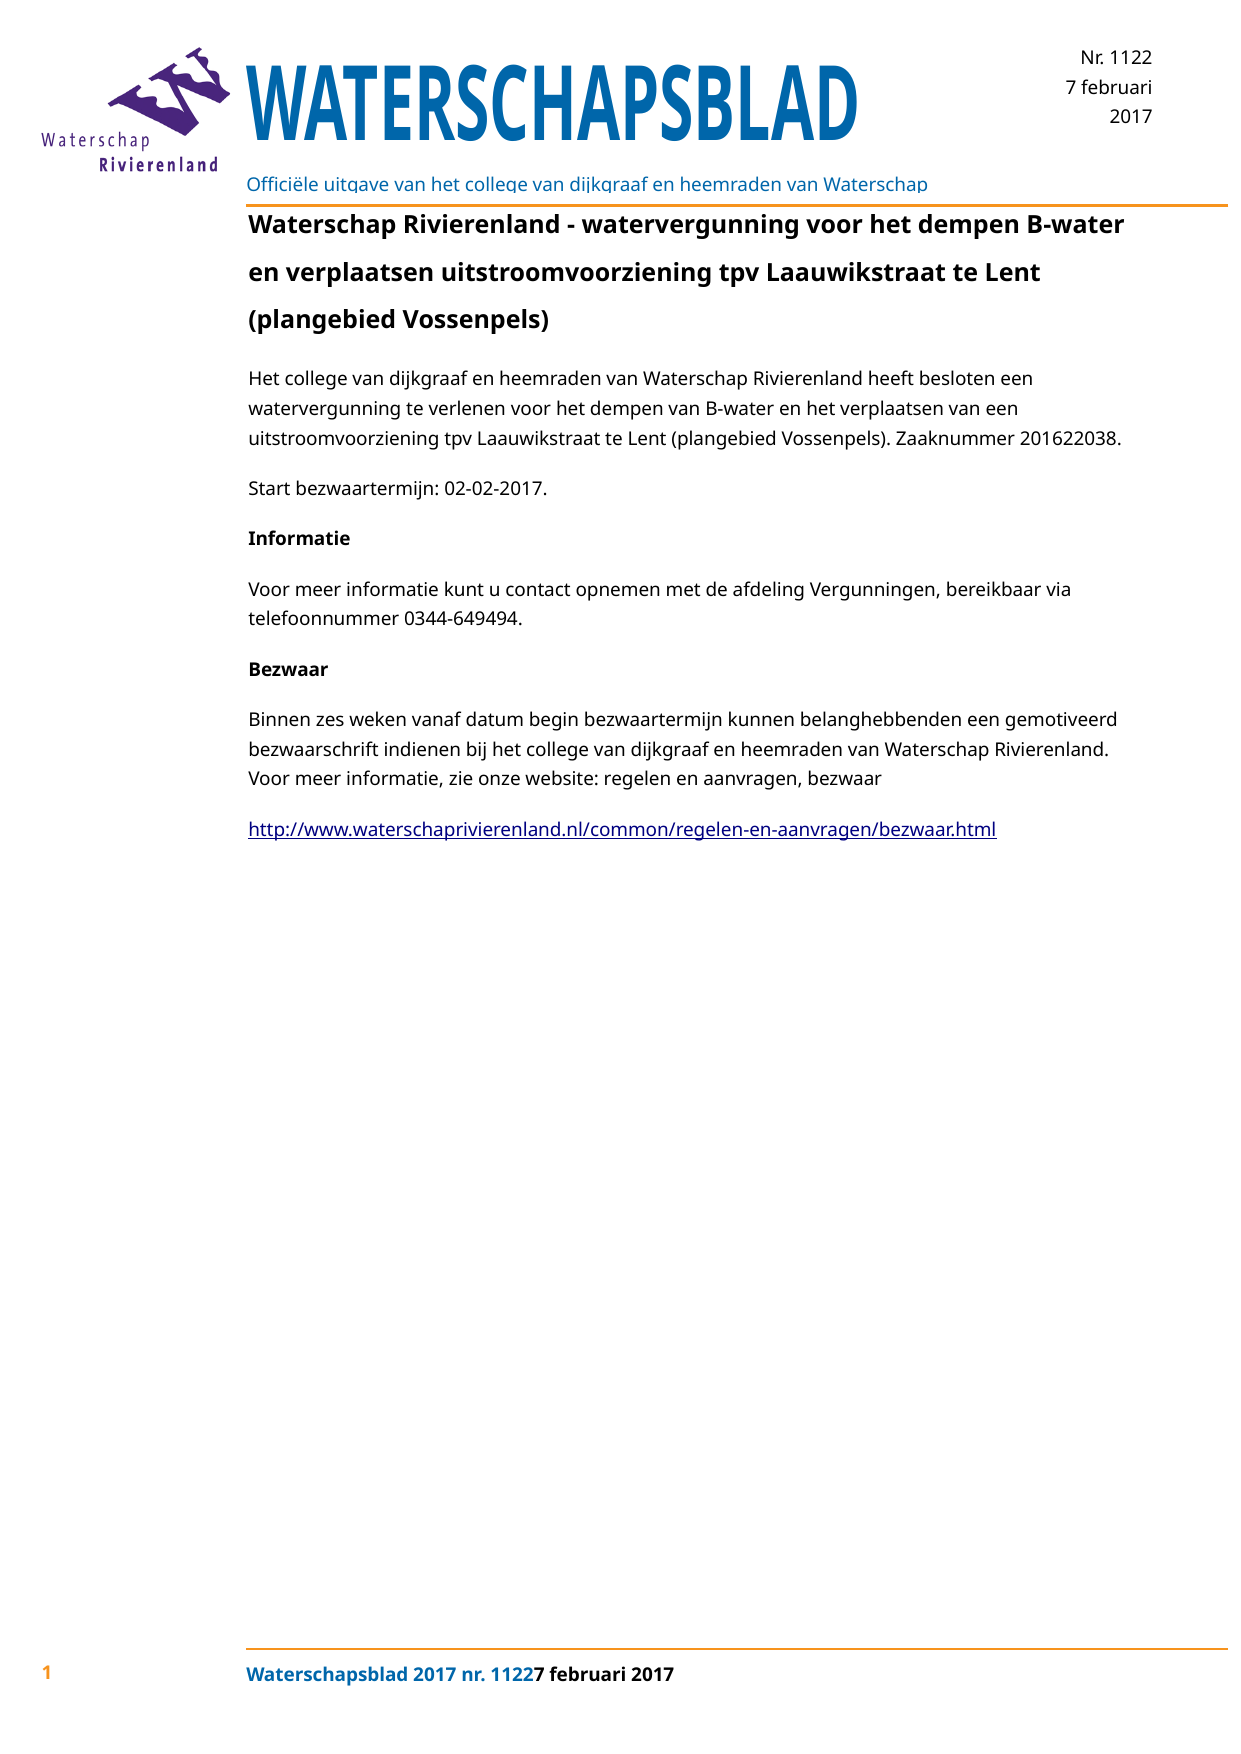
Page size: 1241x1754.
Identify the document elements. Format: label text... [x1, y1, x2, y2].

text Informatie [248, 526, 1152, 551]
picture [41, 47, 231, 172]
text Binnen zes weken vanaf datum begin bezwaartermijn kunnen belanghebbenden een gemotiveerd bezwaarschrift indienen bij het college van dijkgraaf en heemraden van Waterschap Rivierenland. Voor meer informatie, zie onze website: regelen en aanvragen, bezwaar [248, 706, 1152, 791]
text Bezwaar [248, 656, 1152, 682]
text Waterschap Rivierenland - watervergunning voor het dempen B-water en verplaatsen uitstroomvoorziening tpv Laauwikstraat te Lent (plangebied Vossenpels) [248, 207, 1152, 336]
text Start bezwaartermijn: 02-02-2017. [248, 475, 1152, 501]
text http://www.waterschaprivierenland.nl/common/regelen-en-aanvragen/bezwaar.html [248, 816, 1152, 842]
text Voor meer informatie kunt u contact opnemen met de afdeling Vergunningen, bereikbaar via telefoonnummer 0344-649494. [248, 576, 1152, 631]
text Het college van dijkgraaf en heemraden van Waterschap Rivierenland heeft besloten een watervergunning te verlenen voor het dempen van B-water en het verplaatsen van een uitstroomvoorziening tpv Laauwikstraat te Lent (plangebied Vossenpels). Zaaknummer 201622038. [248, 366, 1152, 450]
